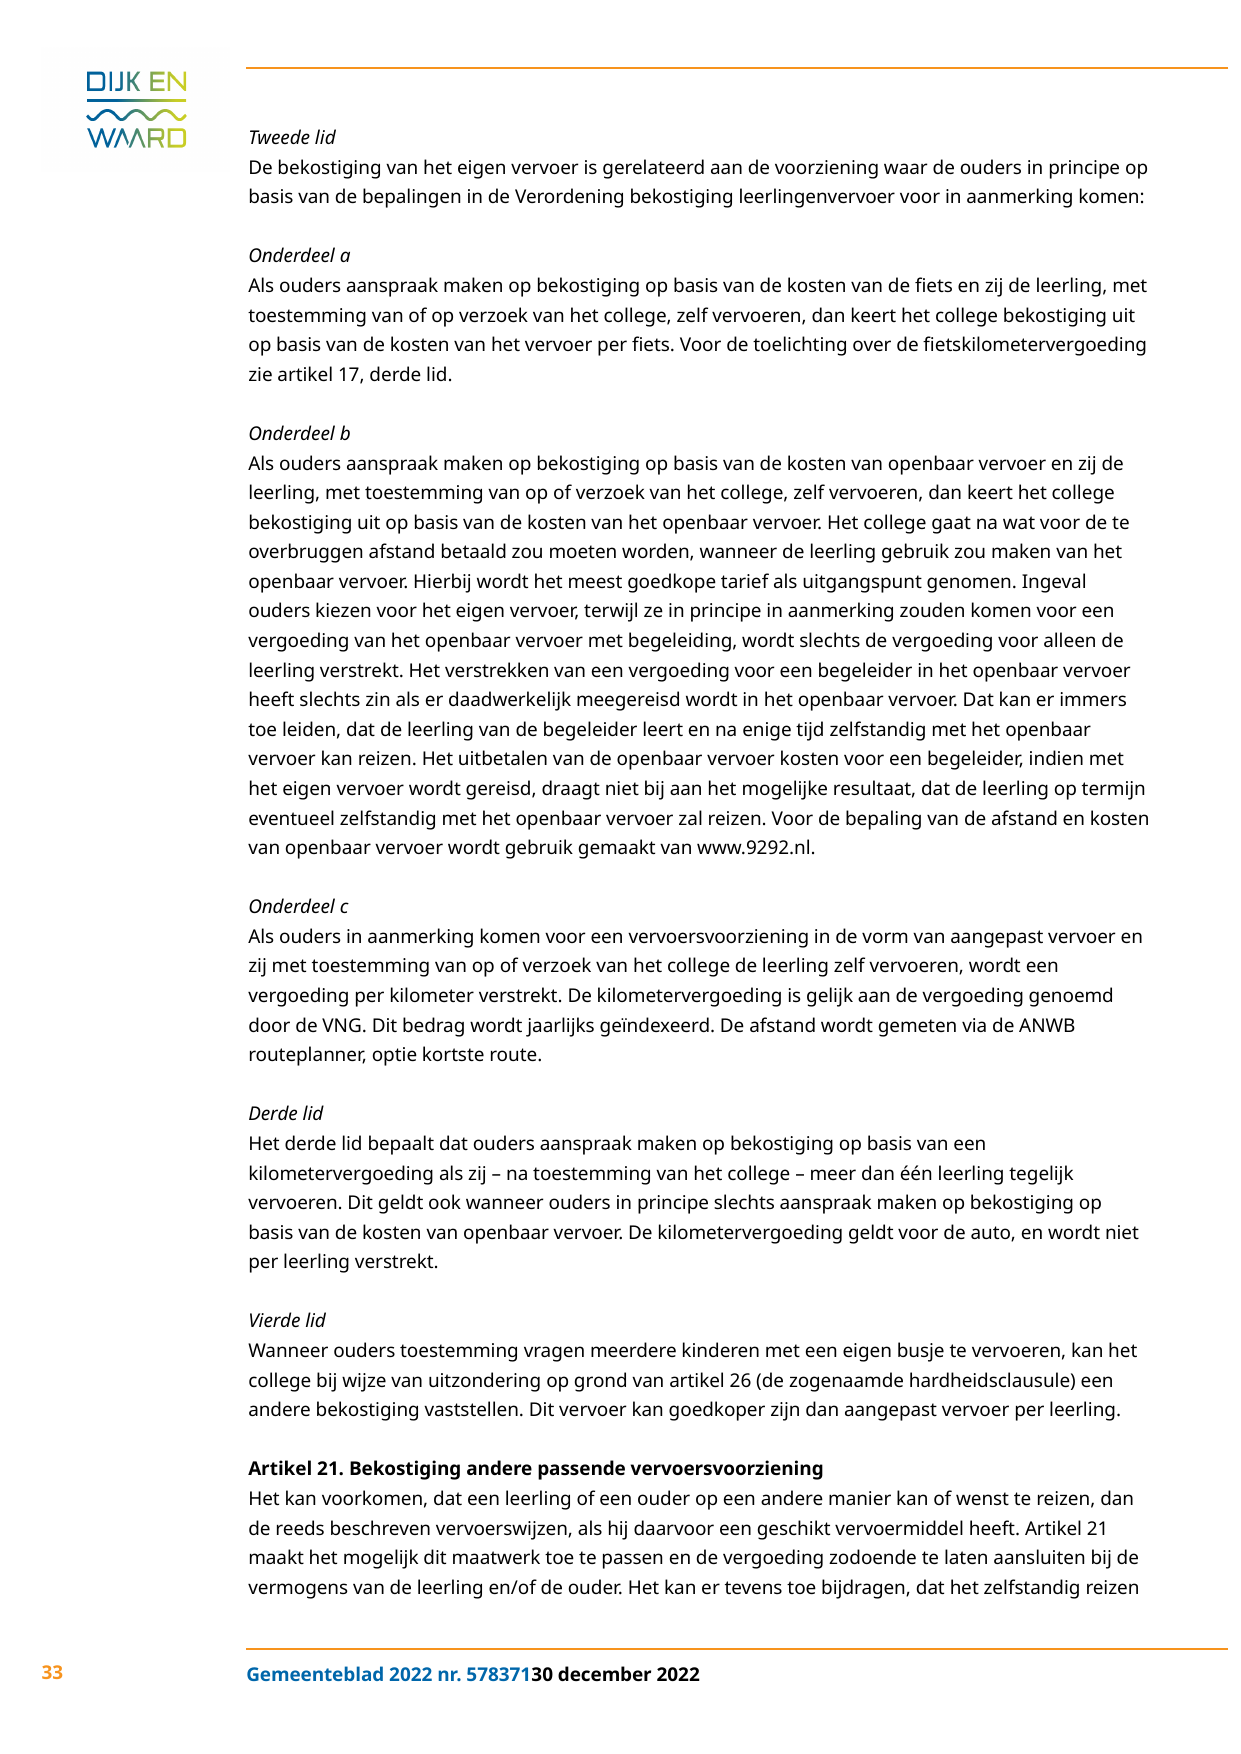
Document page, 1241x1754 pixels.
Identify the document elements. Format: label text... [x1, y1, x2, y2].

text Als ouders aanspraak maken op bekostiging op basis van de kosten van openbaar vervoer en zij de leerling, met toestemming van op of verzoek van het college, zelf vervoeren, dan keert het college bekostiging uit op basis van de kosten van het openbaar vervoer. Het college gaat na wat voor de te overbruggen afstand betaald zou moeten worden, wanneer de leerling gebruik zou maken van het openbaar vervoer. Hierbij wordt het meest goedkope tarief als uitgangspunt genomen. Ingeval ouders kiezen voor het eigen vervoer, terwijl ze in principe in aanmerking zouden komen voor een vergoeding van het openbaar vervoer met begeleiding, wordt slechts de vergoeding voor alleen de leerling verstrekt. Het verstrekken van een vergoeding voor een begeleider in het openbaar vervoer heeft slechts zin als er daadwerkelijk meegereisd wordt in het openbaar vervoer. Dat kan er immers toe leiden, dat de leerling van de begeleider leert en na enige tijd zelfstandig met het openbaar vervoer kan reizen. Het uitbetalen van de openbaar vervoer kosten voor een begeleider, indien met het eigen vervoer wordt gereisd, draagt niet bij aan het mogelijke resultaat, dat de leerling op termijn eventueel zelfstandig met het openbaar vervoer zal reizen. Voor de bepaling van de afstand en kosten van openbaar vervoer wordt gebruik gemaakt van www.9292.nl. [248, 450, 1152, 860]
text Het derde lid bepaalt dat ouders aanspraak maken op bekostiging op basis van een kilometervergoeding als zij – na toestemming van het college – meer dan één leerling tegelijk vervoeren. Dit geldt ook wanneer ouders in principe slechts aanspraak maken op bekostiging op basis van de kosten van openbaar vervoer. De kilometervergoeding geldt voor de auto, en wordt niet per leerling verstrekt. [248, 1130, 1152, 1274]
text Onderdeel a [248, 243, 1152, 268]
text De bekostiging van het eigen vervoer is gerelateerd aan de voorziening waar de ouders in principe op basis van de bepalingen in de Verordening bekostiging leerlingenvervoer voor in aanmerking komen: [248, 154, 1152, 209]
text Onderdeel b [248, 420, 1152, 446]
text Artikel 21. Bekostiging andere passende vervoersvoorziening [248, 1456, 1152, 1481]
text Wanneer ouders toestemming vragen meerdere kinderen met een eigen busje te vervoeren, kan het college bij wijze van uitzondering op grond van artikel 26 (de zogenaamde hardheidsclausule) een andere bekostiging vaststellen. Dit vervoer kan goedkoper zijn dan aangepast vervoer per leerling. [248, 1337, 1152, 1422]
text Derde lid [248, 1101, 1152, 1126]
text Het kan voorkomen, dat een leerling of een ouder op een andere manier kan of wenst te reizen, dan de reeds beschreven vervoerswijzen, als hij daarvoor een geschikt vervoermiddel heeft. Artikel 21 maakt het mogelijk dit maatwerk toe te passen en de vergoeding zodoende te laten aansluiten bij de vermogens van de leerling en/of de ouder. Het kan er tevens toe bijdragen, dat het zelfstandig reizen [248, 1485, 1152, 1600]
text Als ouders in aanmerking komen voor een vervoersvoorziening in de vorm van aangepast vervoer en zij met toestemming van op of verzoek van het college de leerling zelf vervoeren, wordt een vergoeding per kilometer verstrekt. De kilometervergoeding is gelijk aan de vergoeding genoemd door de VNG. Dit bedrag wordt jaarlijks geïndexeerd. De afstand wordt gemeten via de ANWB routeplanner, optie kortste route. [248, 923, 1152, 1067]
picture [41, 47, 231, 172]
text Als ouders aanspraak maken op bekostiging op basis van de kosten van de fiets en zij de leerling, met toestemming van of op verzoek van het college, zelf vervoeren, dan keert het college bekostiging uit op basis van de kosten van het vervoer per fiets. Voor de toelichting over de fietskilometervergoeding zie artikel 17, derde lid. [248, 272, 1152, 387]
text Tweede lid [248, 124, 1152, 150]
text Vierde lid [248, 1308, 1152, 1333]
text Onderdeel c [248, 893, 1152, 919]
